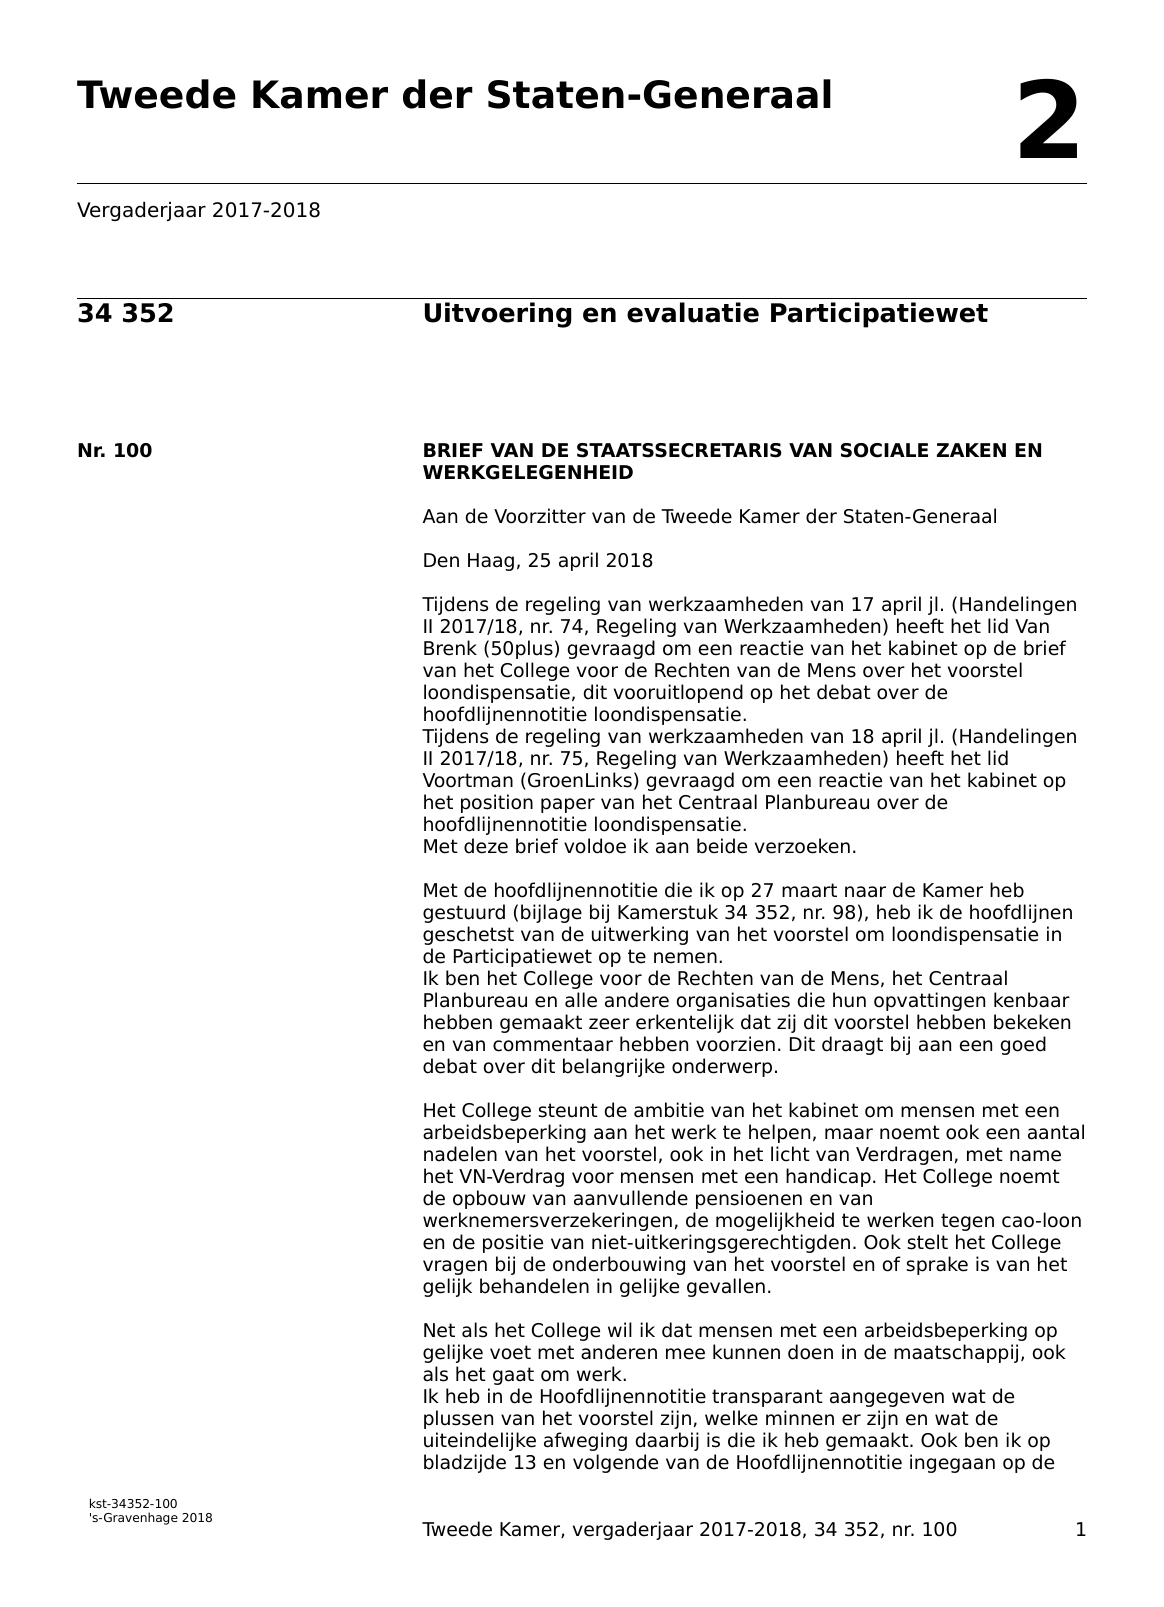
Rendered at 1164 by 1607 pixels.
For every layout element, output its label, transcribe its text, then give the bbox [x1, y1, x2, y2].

subtitle Nr. 100 BRIEF VAN DE STAATSSECRETARIS VAN SOCIALE ZAKEN EN WERKGELEGENHEID [77, 440, 1087, 484]
text Het College steunt de ambitie van het kabinet om mensen met een arbeidsbeperking aan het werk te helpen, maar noemt ook een aantal nadelen van het voorstel, ook in het licht van Verdragen, met name het VN-Verdrag voor mensen met een handicap. Het College noemt de opbouw van aanvullende pensioenen en van werknemersverzekeringen, de mogelijkheid te werken tegen cao-loon en de positie van niet-uitkeringsgerechtigden. Ook stelt het College vragen bij de onderbouwing van het voorstel en of sprake is van het gelijk behandelen in gelijke gevallen. [422, 1100, 1087, 1298]
text Ik heb in de Hoofdlijnennotitie transparant aangegeven wat de plussen van het voorstel zijn, welke minnen er zijn en wat de uiteindelijke afweging daarbij is die ik heb gemaakt. Ook ben ik op bladzijde 13 en volgende van de Hoofdlijnennotitie ingegaan op de [422, 1386, 1087, 1474]
subtitle 34 352 Uitvoering en evaluatie Participatiewet [77, 299, 1087, 329]
table_header Tweede Kamer der Staten-Generaal [77, 59, 886, 183]
text Ik ben het College voor de Rechten van de Mens, het Centraal Planbureau en alle andere organisaties die hun opvattingen kenbaar hebben gemaakt zeer erkentelijk dat zij dit voorstel hebben bekeken en van commentaar hebben voorzien. Dit draagt bij aan een goed debat over dit belangrijke onderwerp. [422, 968, 1087, 1078]
text Met deze brief voldoe ik aan beide verzoeken. [422, 836, 1087, 858]
text Den Haag, 25 april 2018 [422, 550, 1087, 572]
text Tijdens de regeling van werkzaamheden van 17 april jl. (Handelingen II 2017/18, nr. 74, Regeling van Werkzaamheden) heeft het lid Van Brenk (50plus) gevraagd om een reactie van het kabinet op de brief van het College voor de Rechten van de Mens over het voorstel loondispensatie, dit vooruitlopend op het debat over de hoofdlijnennotitie loondispensatie. [422, 594, 1087, 726]
text Aan de Voorzitter van de Tweede Kamer der Staten-Generaal [422, 506, 1087, 528]
text Net als het College wil ik dat mensen met een arbeidsbeperking op gelijke voet met anderen mee kunnen doen in de maatschappij, ook als het gaat om werk. [422, 1320, 1087, 1386]
table_header 2 [886, 59, 1087, 183]
text Met de hoofdlijnennotitie die ik op 27 maart naar de Kamer heb gestuurd (bijlage bij Kamerstuk 34 352, nr. 98), heb ik de hoofdlijnen geschetst van de uitwerking van het voorstel om loondispensatie in de Participatiewet op te nemen. [422, 880, 1087, 968]
text kst-34352-100 [88, 1497, 323, 1511]
text 's-Gravenhage 2018 [88, 1511, 323, 1525]
table_cell Vergaderjaar 2017-2018 [77, 184, 1087, 298]
text Tijdens de regeling van werkzaamheden van 18 april jl. (Handelingen II 2017/18, nr. 75, Regeling van Werkzaamheden) heeft het lid Voortman (GroenLinks) gevraagd om een reactie van het kabinet op het position paper van het Centraal Planbureau over de hoofdlijnennotitie loondispensatie. [422, 726, 1087, 836]
